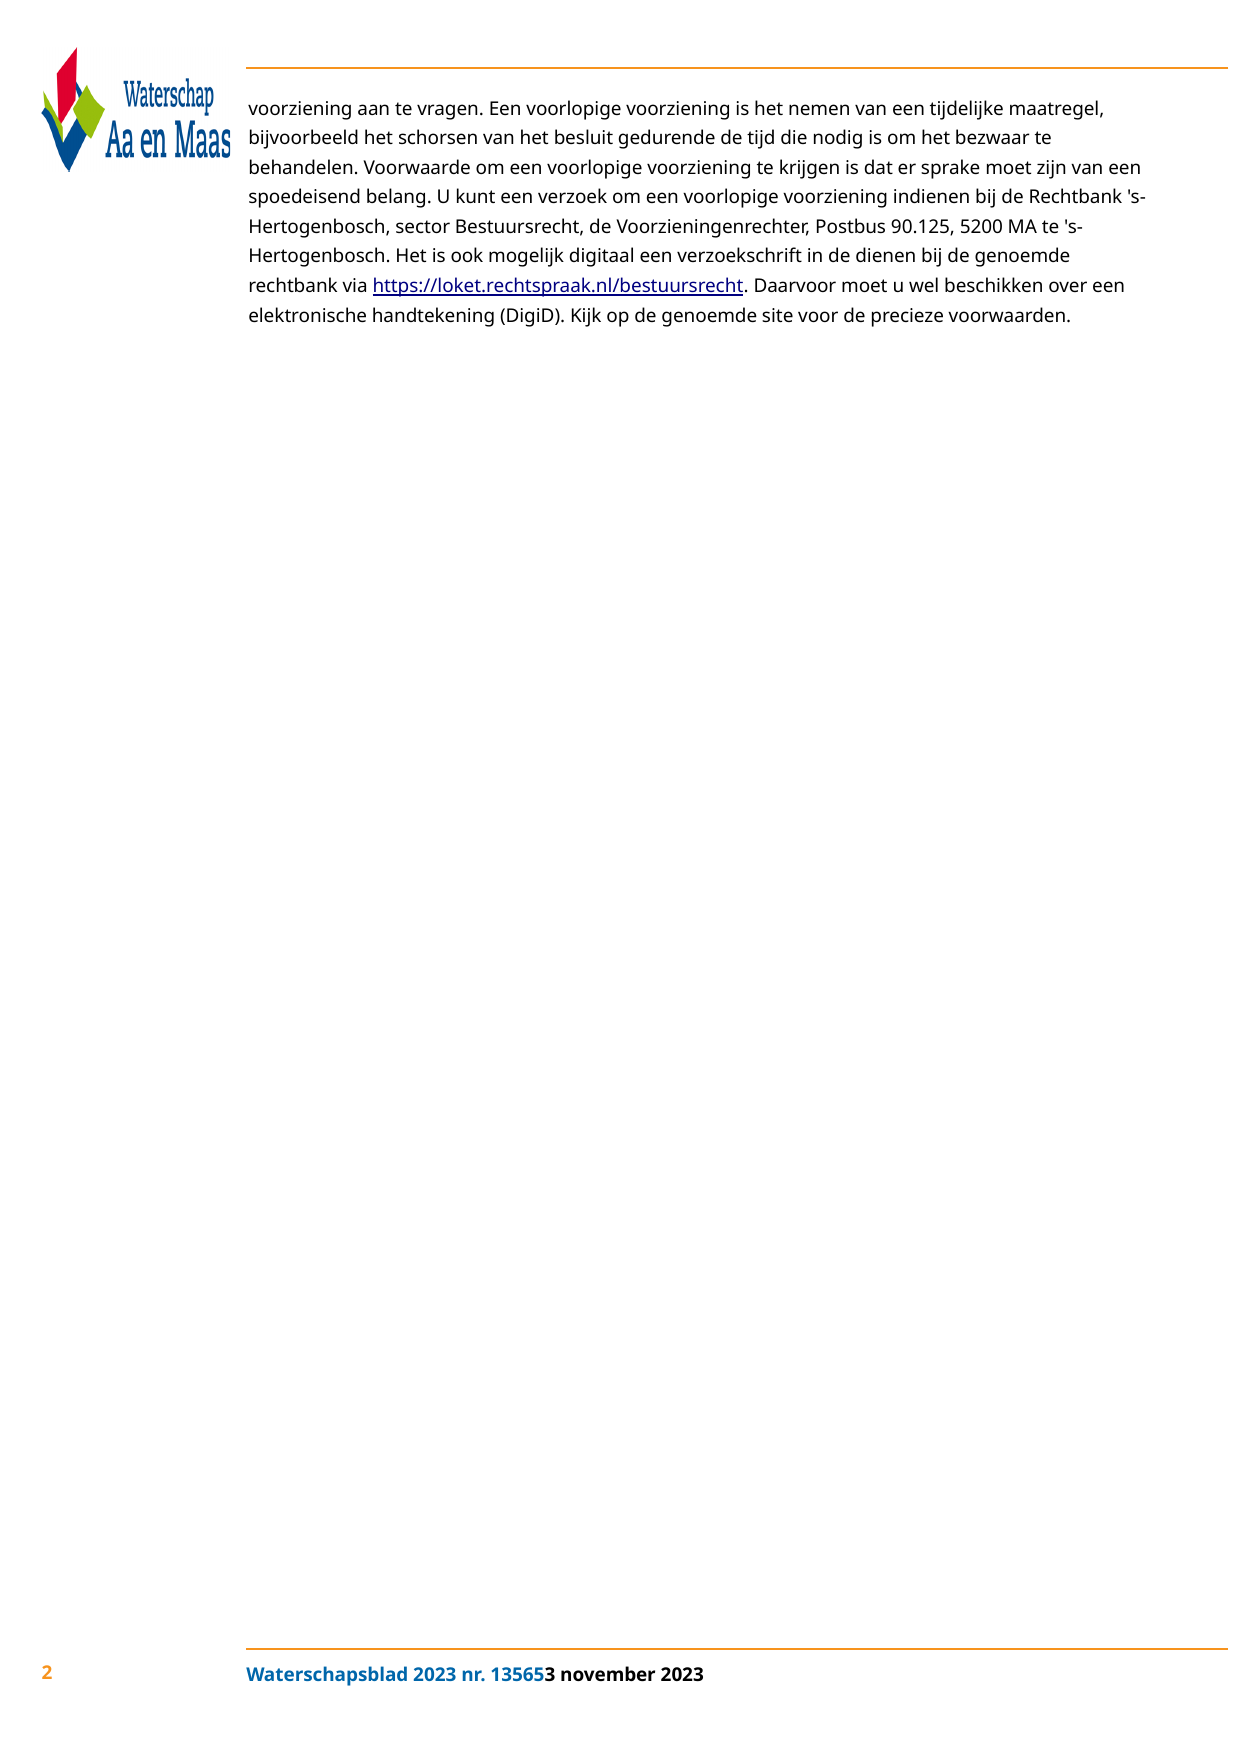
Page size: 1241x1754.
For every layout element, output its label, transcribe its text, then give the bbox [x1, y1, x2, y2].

text voorziening aan te vragen. Een voorlopige voorziening is het nemen van een tijdelijke maatregel, bijvoorbeeld het schorsen van het besluit gedurende de tijd die nodig is om het bezwaar te behandelen. Voorwaarde om een voorlopige voorziening te krijgen is dat er sprake moet zijn van een spoedeisend belang. U kunt een verzoek om een voorlopige voorziening indienen bij de Rechtbank 's-Hertogenbosch, sector Bestuursrecht, de Voorzieningenrechter, Postbus 90.125, 5200 MA te 's-Hertogenbosch. Het is ook mogelijk digitaal een verzoekschrift in de dienen bij de genoemde rechtbank via https://loket.rechtspraak.nl/bestuursrecht. Daarvoor moet u wel beschikken over een elektronische handtekening (DigiD). Kijk op de genoemde site voor de precieze voorwaarden. [248, 95, 1152, 328]
picture [41, 47, 231, 172]
